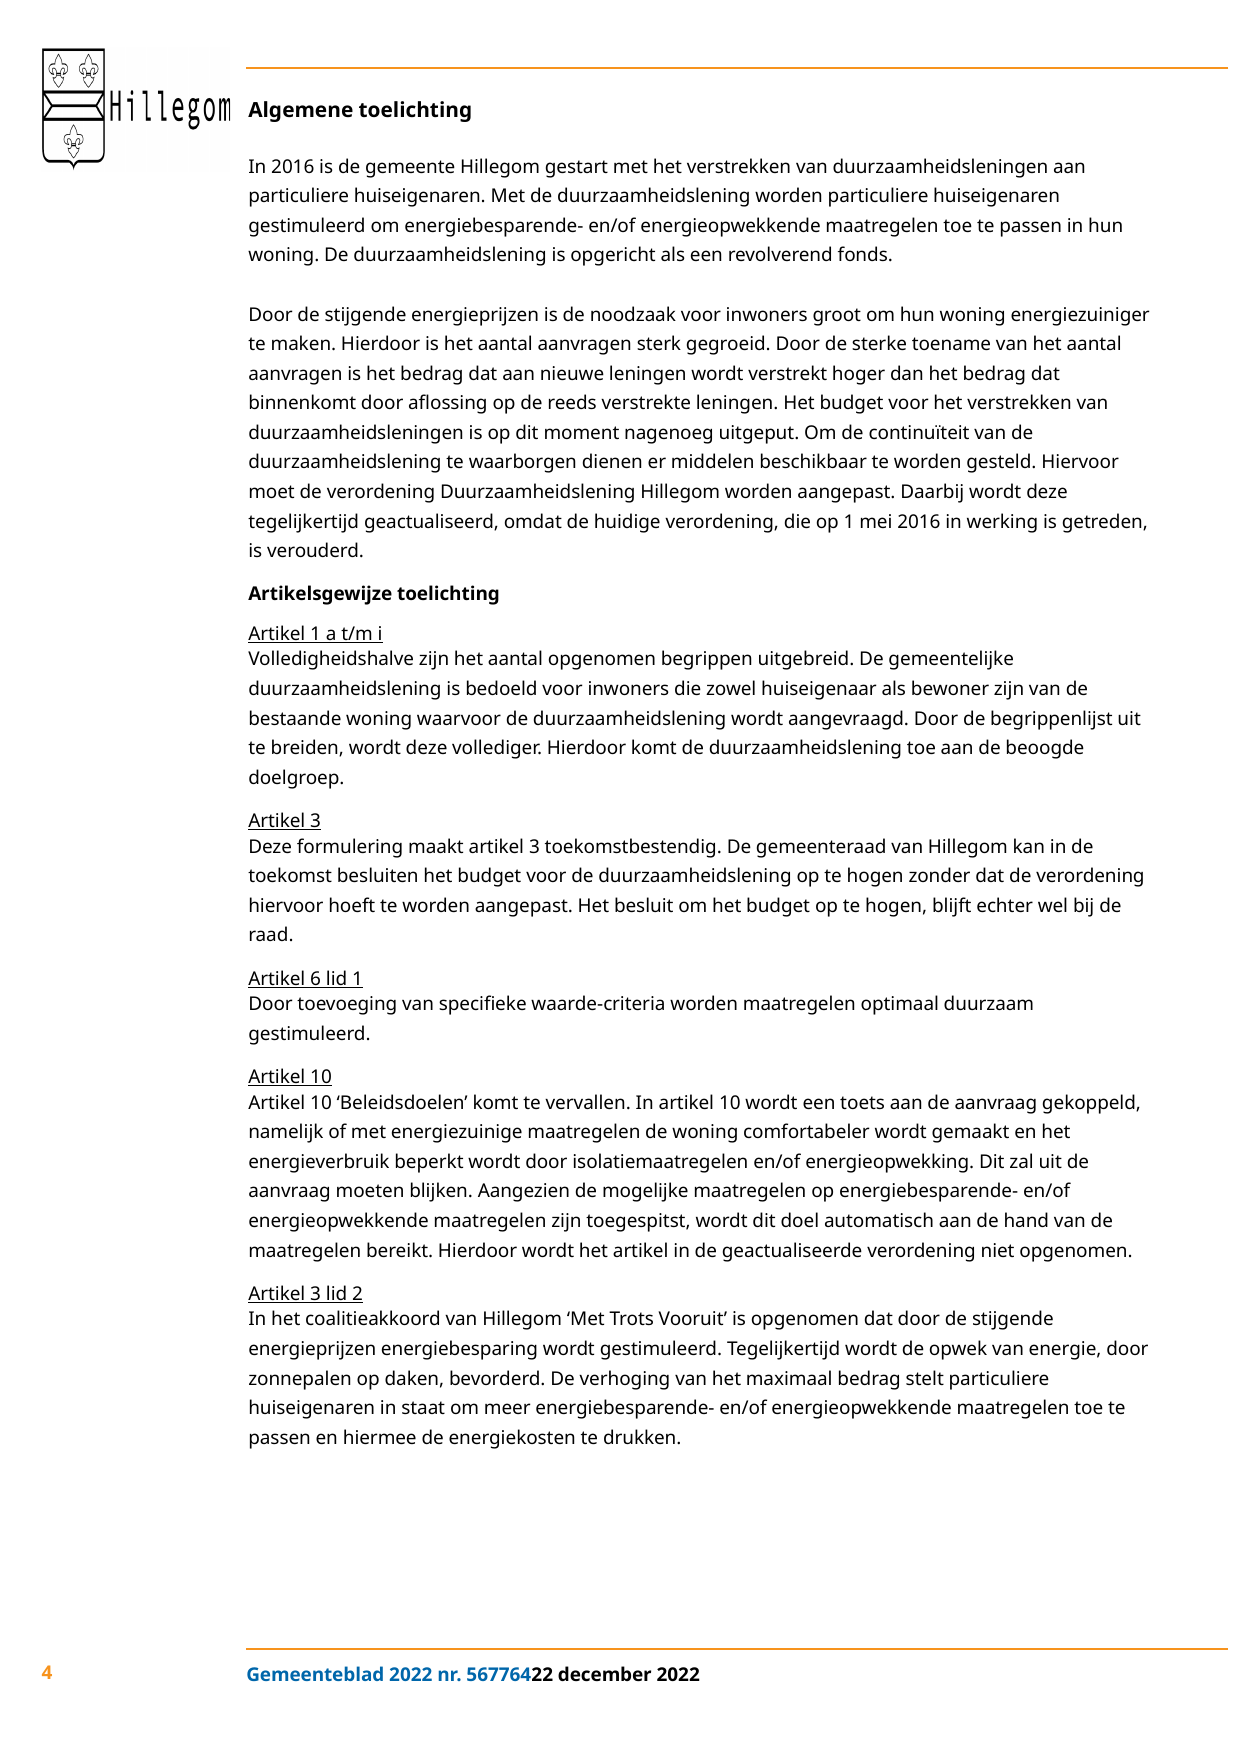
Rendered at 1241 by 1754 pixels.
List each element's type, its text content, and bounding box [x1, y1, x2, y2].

text Artikel 3 lid 2 [248, 1280, 1152, 1306]
text Artikel 10 ‘Beleidsdoelen’ komt te vervallen. In artikel 10 wordt een toets aan de aanvraag gekoppeld, namelijk of met energiezuinige maatregelen de woning comfortabeler wordt gemaakt en het energieverbruik beperkt wordt door isolatiemaatregelen en/of energieopwekking. Dit zal uit de aanvraag moeten blijken. Aangezien de mogelijke maatregelen op energiebesparende- en/of energieopwekkende maatregelen zijn toegespitst, wordt dit doel automatisch aan de hand van de maatregelen bereikt. Hierdoor wordt het artikel in de geactualiseerde verordening niet opgenomen. [248, 1089, 1152, 1262]
text Door de stijgende energieprijzen is de noodzaak voor inwoners groot om hun woning energiezuiniger te maken. Hierdoor is het aantal aanvragen sterk gegroeid. Door de sterke toename van het aantal aanvragen is het bedrag dat aan nieuwe leningen wordt verstrekt hoger dan het bedrag dat binnenkomt door aflossing op de reeds verstrekte leningen. Het budget voor het verstrekken van duurzaamheidsleningen is op dit moment nagenoeg uitgeput. Om de continuïteit van de duurzaamheidslening te waarborgen dienen er middelen beschikbaar te worden gesteld. Hiervoor moet de verordening Duurzaamheidslening Hillegom worden aangepast. Daarbij wordt deze tegelijkertijd geactualiseerd, omdat de huidige verordening, die op 1 mei 2016 in werking is getreden, is verouderd. [248, 301, 1152, 563]
text Artikel 10 [248, 1063, 1152, 1089]
picture [41, 47, 231, 172]
text Volledigheidshalve zijn het aantal opgenomen begrippen uitgebreid. De gemeentelijke duurzaamheidslening is bedoeld voor inwoners die zowel huiseigenaar als bewoner zijn van de bestaande woning waarvoor de duurzaamheidslening wordt aangevraagd. Door de begrippenlijst uit te breiden, wordt deze vollediger. Hierdoor komt de duurzaamheidslening toe aan de beoogde doelgroep. [248, 646, 1152, 790]
text In het coalitieakkoord van Hillegom ‘Met Trots Vooruit’ is opgenomen dat door de stijgende energieprijzen energiebesparing wordt gestimuleerd. Tegelijkertijd wordt de opwek van energie, door zonnepalen op daken, bevorderd. De verhoging van het maximaal bedrag stelt particuliere huiseigenaren in staat om meer energiebesparende- en/of energieopwekkende maatregelen toe te passen en hiermee de energiekosten te drukken. [248, 1306, 1152, 1450]
text Artikel 6 lid 1 [248, 965, 1152, 990]
text Artikel 1 a t/m i [248, 620, 1152, 646]
text Artikel 3 [248, 807, 1152, 833]
text Algemene toelichting [248, 95, 1152, 123]
text Artikelsgewijze toelichting [248, 581, 1152, 606]
text In 2016 is de gemeente Hillegom gestart met het verstrekken van duurzaamheidsleningen aan particuliere huiseigenaren. Met de duurzaamheidslening worden particuliere huiseigenaren gestimuleerd om energiebesparende- en/of energieopwekkende maatregelen toe te passen in hun woning. De duurzaamheidslening is opgericht als een revolverend fonds. [248, 153, 1152, 267]
text Door toevoeging van specifieke waarde-criteria worden maatregelen optimaal duurzaam gestimuleerd. [248, 990, 1152, 1046]
text Deze formulering maakt artikel 3 toekomstbestendig. De gemeenteraad van Hillegom kan in de toekomst besluiten het budget voor de duurzaamheidslening op te hogen zonder dat de verordening hiervoor hoeft te worden aangepast. Het besluit om het budget op te hogen, blijft echter wel bij de raad. [248, 833, 1152, 947]
